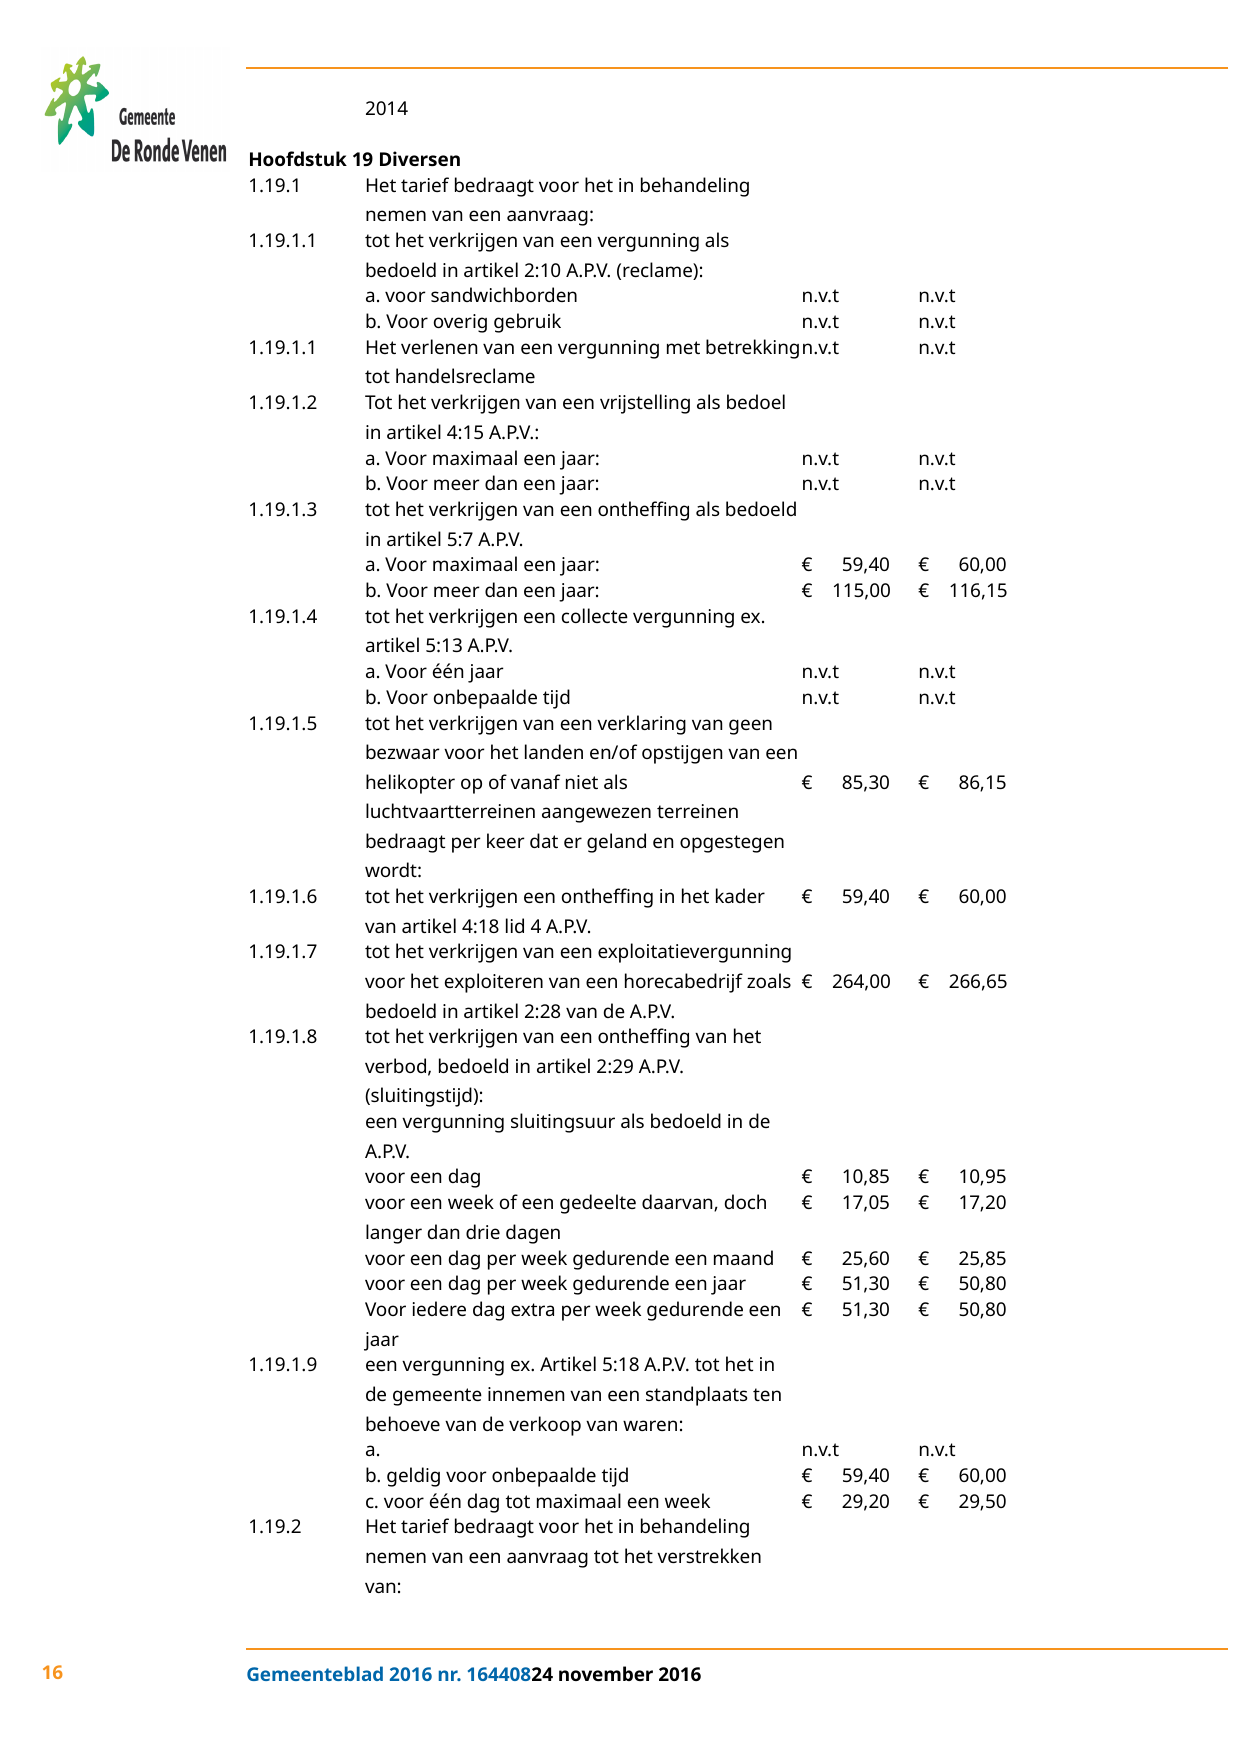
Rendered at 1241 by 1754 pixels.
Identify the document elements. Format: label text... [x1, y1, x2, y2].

table_cell n.v.t [918, 658, 1152, 684]
table_cell n.v.t [801, 1436, 918, 1462]
table_cell [248, 1462, 365, 1488]
table_cell [248, 308, 365, 334]
table_cell [918, 1514, 1152, 1598]
table_cell Het verlenen van een vergunning met betrekking tot handelsreclame [365, 334, 801, 389]
table_cell € 17,20 [918, 1190, 1152, 1245]
table_cell [248, 577, 365, 603]
table_cell € 59,40 [801, 1462, 918, 1488]
table_cell 1.19.1.1 [248, 334, 365, 389]
table_cell [248, 1109, 365, 1164]
table_cell [248, 658, 365, 684]
table_cell c. voor één dag tot maximaal een week [365, 1488, 801, 1514]
table_cell voor een week of een gedeelte daarvan, doch langer dan drie dagen [365, 1190, 801, 1245]
table_cell n.v.t [801, 658, 918, 684]
table_cell tot het verkrijgen van een ontheffing als bedoeld in artikel 5:7 A.P.V. [365, 496, 801, 551]
table_cell n.v.t [801, 470, 918, 496]
table_cell voor een dag per week gedurende een jaar [365, 1271, 801, 1296]
table_cell [248, 684, 365, 710]
table_cell b. geldig voor onbepaalde tijd [365, 1462, 801, 1488]
table_cell b. Voor overig gebruik [365, 308, 801, 334]
table_cell b. Voor meer dan een jaar: [365, 577, 801, 603]
table_cell n.v.t [918, 308, 1152, 334]
table_cell € 60,00 [918, 883, 1152, 939]
table_cell n.v.t [801, 283, 918, 308]
table_cell € 17,05 [801, 1190, 918, 1245]
table_cell een vergunning ex. Artikel 5:18 A.P.V. tot het in de gemeente innemen van een standplaats ten behoeve van de verkoop van waren: [365, 1352, 801, 1436]
table_cell € 116,15 [918, 577, 1152, 603]
table_cell [248, 470, 365, 496]
table_cell tot het verkrijgen een collecte vergunning ex. artikel 5:13 A.P.V. [365, 603, 801, 658]
table_cell [248, 1245, 365, 1271]
table_cell [918, 146, 1152, 172]
table_cell 1.19.1.4 [248, 603, 365, 658]
table_cell [801, 1109, 918, 1164]
table_cell [801, 1352, 918, 1436]
table_cell voor een dag [365, 1164, 801, 1189]
table_cell 1.19.1.3 [248, 496, 365, 551]
table_cell [918, 227, 1152, 283]
table_cell 1.19.1.8 [248, 1024, 365, 1108]
table_cell [248, 1190, 365, 1245]
table_cell tot het verkrijgen van een exploitatievergunning voor het exploiteren van een horecabedrijf zoals bedoeld in artikel 2:28 van de A.P.V. [365, 939, 801, 1023]
table_cell € 50,80 [918, 1296, 1152, 1352]
table_cell [801, 146, 918, 172]
table_cell tot het verkrijgen een ontheffing in het kader van artikel 4:18 lid 4 A.P.V. [365, 883, 801, 939]
table_cell 1.19.1 [248, 172, 365, 227]
table_cell [801, 121, 918, 146]
table_cell € 59,40 [801, 883, 918, 939]
table_cell € 60,00 [918, 551, 1152, 577]
table_cell [801, 603, 918, 658]
table_cell [918, 496, 1152, 551]
table_cell [801, 227, 918, 283]
table_cell [801, 1024, 918, 1108]
table_cell € 29,20 [801, 1488, 918, 1514]
table_cell 1.19.1.5 [248, 710, 365, 883]
table_cell a. voor sandwichborden [365, 283, 801, 308]
table_cell € 25,60 [801, 1245, 918, 1271]
table_cell [918, 1024, 1152, 1108]
table_cell € 86,15 [918, 710, 1152, 883]
table_cell Het tarief bedraagt voor het in behandeling nemen van een aanvraag tot het verstrekken van: [365, 1514, 801, 1598]
table_cell voor een dag per week gedurende een maand [365, 1245, 801, 1271]
table_cell [918, 95, 1152, 121]
table_cell Het tarief bedraagt voor het in behandeling nemen van een aanvraag: [365, 172, 801, 227]
table_cell [918, 172, 1152, 227]
table_cell 1.19.1.1 [248, 227, 365, 283]
table_cell 1.19.1.2 [248, 389, 365, 445]
table_cell € 60,00 [918, 1462, 1152, 1488]
table_cell n.v.t [801, 308, 918, 334]
table_cell a. [365, 1436, 801, 1462]
table_cell € 10,95 [918, 1164, 1152, 1189]
table_cell tot het verkrijgen van een vergunning als bedoeld in artikel 2:10 A.P.V. (reclame): [365, 227, 801, 283]
table_cell [918, 389, 1152, 445]
table_cell a. Voor één jaar [365, 658, 801, 684]
table_cell [248, 1488, 365, 1514]
table_cell b. Voor meer dan een jaar: [365, 470, 801, 496]
table_cell [248, 95, 365, 121]
table_cell [918, 1352, 1152, 1436]
table_cell € 29,50 [918, 1488, 1152, 1514]
table_cell [801, 95, 918, 121]
table_cell 1.19.2 [248, 1514, 365, 1598]
table_cell [918, 603, 1152, 658]
table_cell [248, 551, 365, 577]
table_cell € 51,30 [801, 1271, 918, 1296]
table_cell € 264,00 [801, 939, 918, 1023]
table_cell n.v.t [918, 470, 1152, 496]
table_cell € 266,65 [918, 939, 1152, 1023]
table_cell n.v.t [918, 283, 1152, 308]
table_cell n.v.t [918, 684, 1152, 710]
table_cell Hoofdstuk 19 Diversen [248, 146, 801, 172]
table_cell [918, 1109, 1152, 1164]
table_cell [248, 1296, 365, 1352]
table_cell [801, 1514, 918, 1598]
table_cell € 59,40 [801, 551, 918, 577]
table_cell [248, 1164, 365, 1189]
table_cell [801, 389, 918, 445]
table_cell 2014 [365, 95, 801, 121]
table_cell n.v.t [918, 1436, 1152, 1462]
table_cell [248, 121, 365, 146]
table_cell n.v.t [918, 445, 1152, 470]
table_cell [801, 496, 918, 551]
table_cell € 50,80 [918, 1271, 1152, 1296]
table_cell [248, 1436, 365, 1462]
table_cell n.v.t [918, 334, 1152, 389]
table_cell tot het verkrijgen van een verklaring van geen bezwaar voor het landen en/of opstijgen van een helikopter op of vanaf niet als luchtvaartterreinen aangewezen terreinen bedraagt per keer dat er geland en opgestegen wordt: [365, 710, 801, 883]
table_cell 1.19.1.9 [248, 1352, 365, 1436]
table_cell [918, 121, 1152, 146]
table_cell n.v.t [801, 334, 918, 389]
table_cell [248, 283, 365, 308]
table_cell € 10,85 [801, 1164, 918, 1189]
table_cell [801, 172, 918, 227]
table_cell € 51,30 [801, 1296, 918, 1352]
table_cell a. Voor maximaal een jaar: [365, 445, 801, 470]
table_cell € 115,00 [801, 577, 918, 603]
table_cell n.v.t [801, 684, 918, 710]
table_cell [248, 1271, 365, 1296]
table_cell Voor iedere dag extra per week gedurende een jaar [365, 1296, 801, 1352]
table_cell 1.19.1.6 [248, 883, 365, 939]
table_cell n.v.t [801, 445, 918, 470]
table_cell Tot het verkrijgen van een vrijstelling als bedoel in artikel 4:15 A.P.V.: [365, 389, 801, 445]
table_cell a. Voor maximaal een jaar: [365, 551, 801, 577]
table_cell € 85,30 [801, 710, 918, 883]
table_cell een vergunning sluitingsuur als bedoeld in de A.P.V. [365, 1109, 801, 1164]
table_cell b. Voor onbepaalde tijd [365, 684, 801, 710]
table_cell 1.19.1.7 [248, 939, 365, 1023]
table_cell [248, 445, 365, 470]
picture [41, 47, 231, 172]
table_cell tot het verkrijgen van een ontheffing van het verbod, bedoeld in artikel 2:29 A.P.V. (sluitingstijd): [365, 1024, 801, 1108]
table_cell [365, 121, 801, 146]
table_cell € 25,85 [918, 1245, 1152, 1271]
